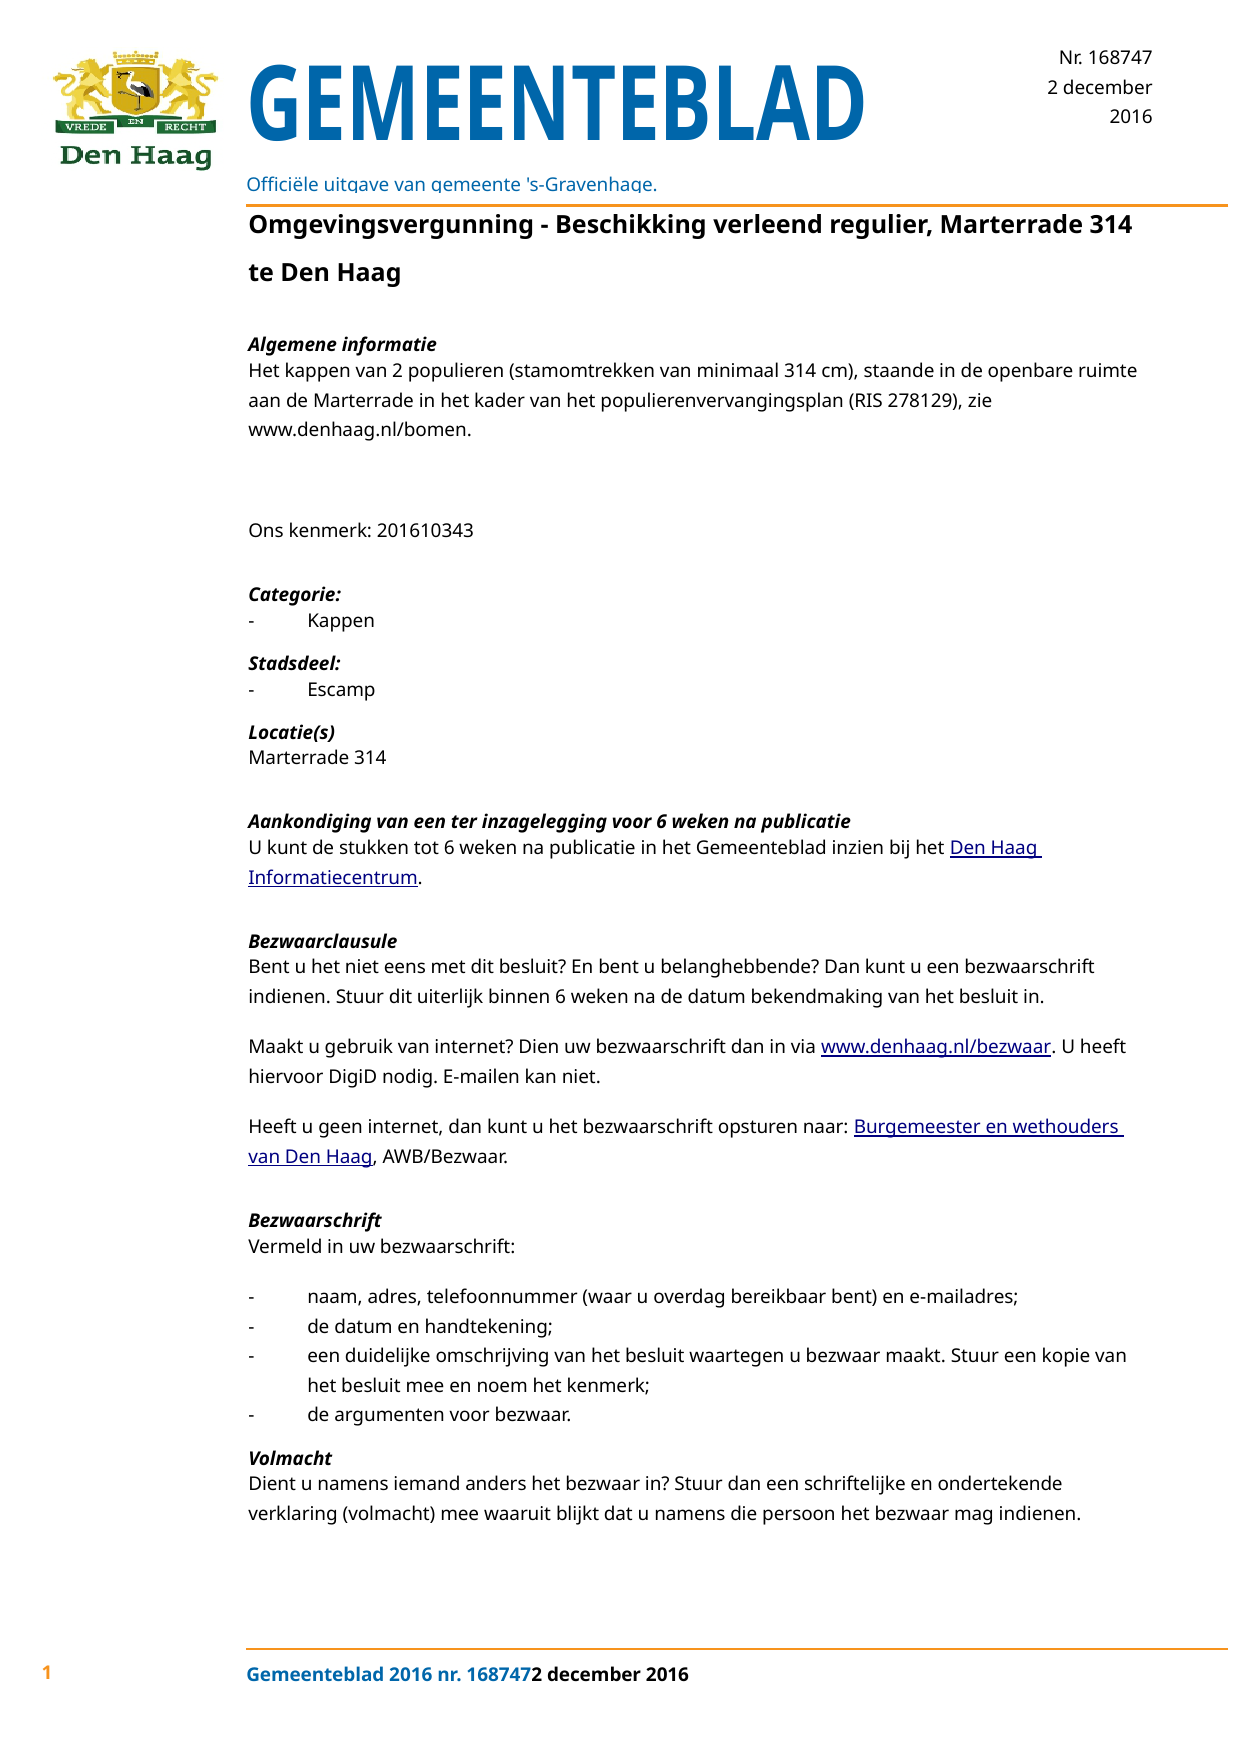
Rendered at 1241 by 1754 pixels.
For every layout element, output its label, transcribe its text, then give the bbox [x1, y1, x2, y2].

text Het kappen van 2 populieren (stamomtrekken van minimaal 314 cm), staande in de openbare ruimte aan de Marterrade in het kader van het populierenvervangingsplan (RIS 278129), zie www.denhaag.nl/bomen. [248, 357, 1152, 442]
text Heeft u geen internet, dan kunt u het bezwaarschrift opsturen naar: Burgemeester en wethouders van Den Haag, AWB/Bezwaar. [248, 1113, 1152, 1169]
text Bezwaarclausule [248, 928, 1152, 953]
text Locatie(s) [248, 719, 1152, 744]
text Bent u het niet eens met dit besluit? En bent u belanghebbende? Dan kunt u een bezwaarschrift indienen. Stuur dit uiterlijk binnen 6 weken na de datum bekendmaking van het besluit in. [248, 953, 1152, 1009]
text Vermeld in uw bezwaarschrift: [248, 1233, 1152, 1258]
list een duidelijke omschrijving van het besluit waartegen u bezwaar maakt. Stuur een kopie van het besluit mee en noem het kenmerk; [248, 1342, 1152, 1398]
text Marterrade 314 [248, 744, 1152, 770]
text Algemene informatie [248, 331, 1152, 357]
text Dient u namens iemand anders het bezwaar in? Stuur dan een schriftelijke en ondertekende verklaring (volmacht) mee waaruit blijkt dat u namens die persoon het bezwaar mag indienen. [248, 1470, 1152, 1526]
list Kappen [248, 607, 1152, 633]
text Categorie: [248, 581, 1152, 607]
picture [41, 47, 231, 172]
text Stadsdeel: [248, 650, 1152, 676]
list de argumenten voor bezwaar. [248, 1402, 1152, 1427]
text Ons kenmerk: 201610343 [248, 517, 1152, 543]
list naam, adres, telefoonnummer (waar u overdag bereikbaar bent) en e-mailadres; [248, 1283, 1152, 1309]
text U kunt de stukken tot 6 weken na publicatie in het Gemeenteblad inzien bij het Den Haag Informatiecentrum. [248, 834, 1152, 889]
text Bezwaarschrift [248, 1207, 1152, 1233]
list Escamp [248, 676, 1152, 701]
list de datum en handtekening; [248, 1313, 1152, 1338]
text Volmacht [248, 1445, 1152, 1470]
text Maakt u gebruik van internet? Dien uw bezwaarschrift dan in via www.denhaag.nl/bezwaar. U heeft hiervoor DigiD nodig. E-mailen kan niet. [248, 1033, 1152, 1089]
text Omgevingsvergunning - Beschikking verleend regulier, Marterrade 314 te Den Haag [248, 207, 1152, 288]
text Aankondiging van een ter inzagelegging voor 6 weken na publicatie [248, 808, 1152, 834]
